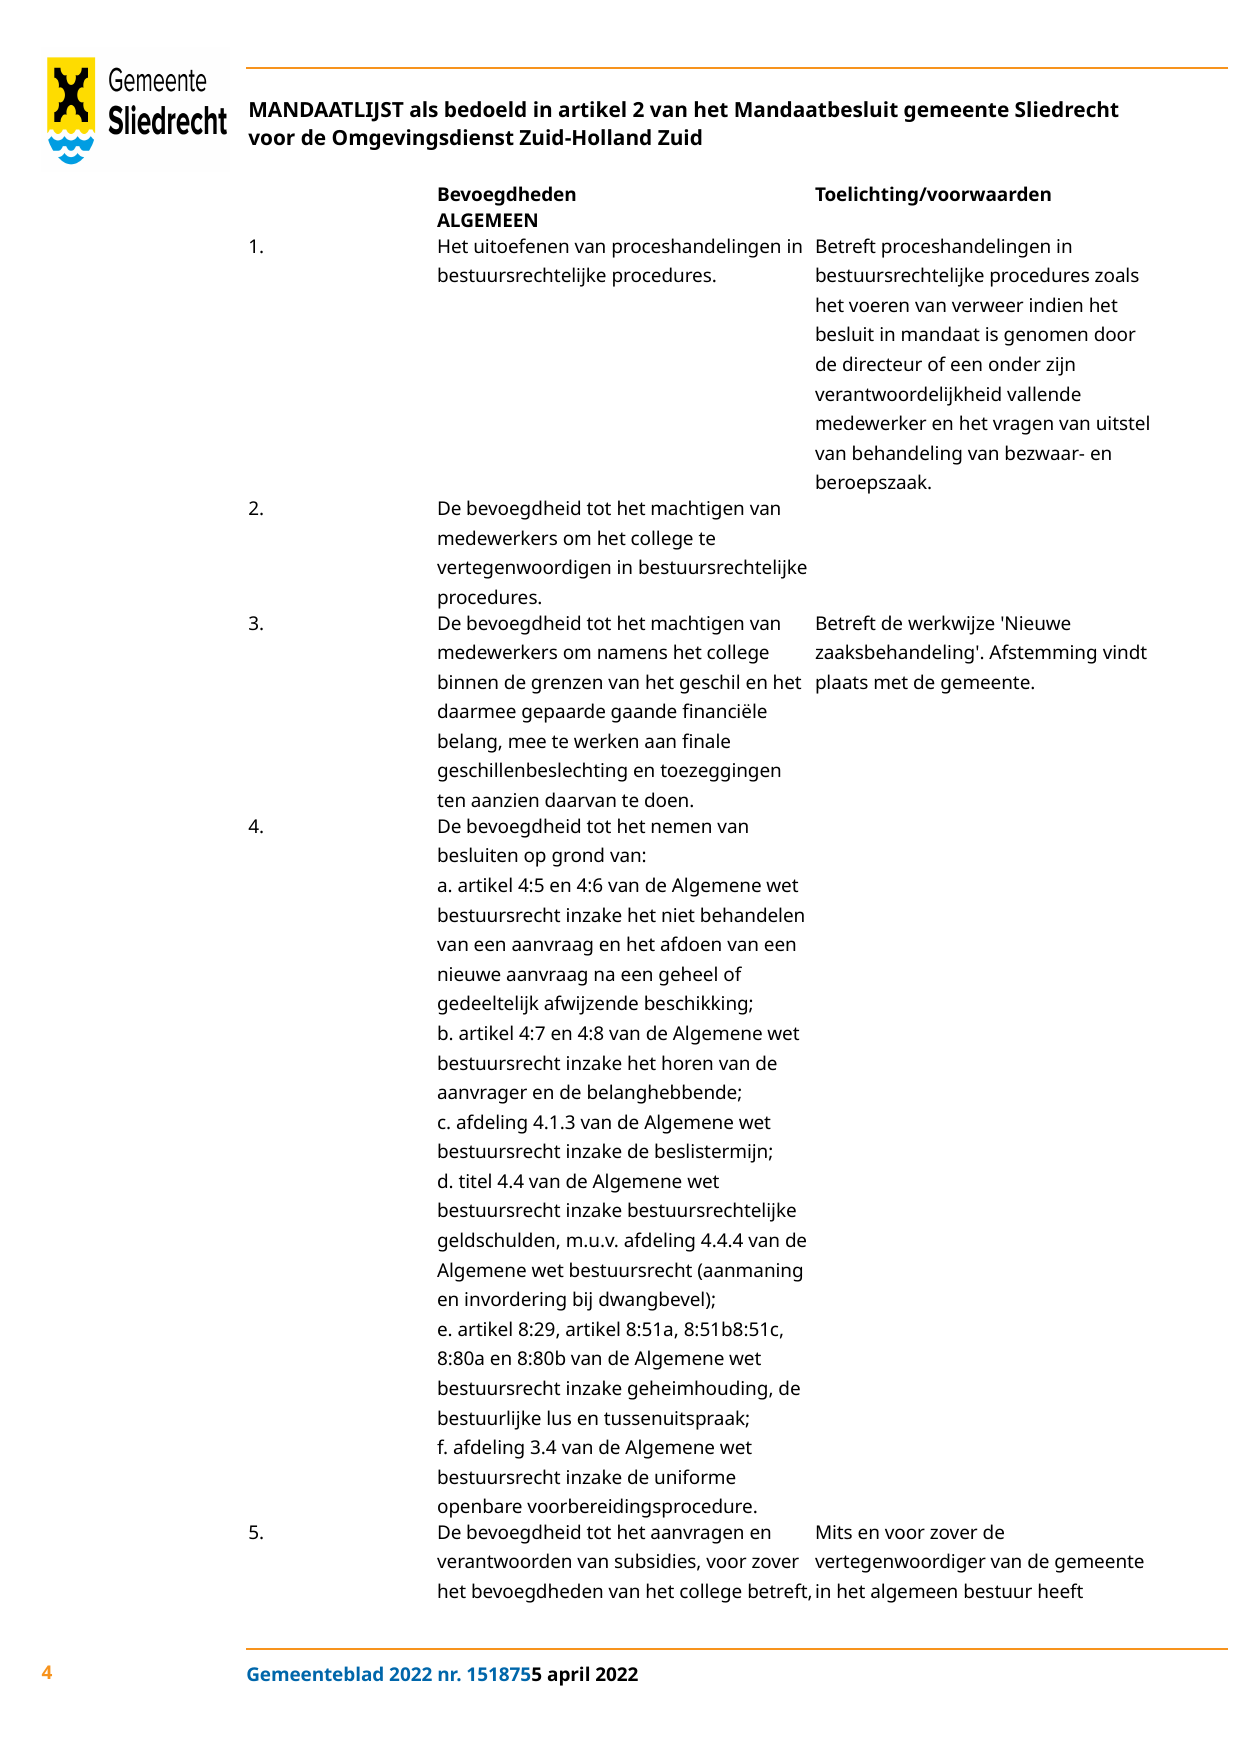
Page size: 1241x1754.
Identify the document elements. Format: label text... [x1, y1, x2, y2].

table_cell Het uitoefenen van proceshandelingen in bestuursrechtelijke procedures. [437, 233, 815, 495]
table_cell De bevoegdheid tot het machtigen van medewerkers om namens het college binnen de grenzen van het geschil en het daarmee gepaarde gaande financiële belang, mee te werken aan finale geschillenbeslechting en toezeggingen ten aanzien daarvan te doen. [437, 610, 815, 813]
text MANDAATLIJST als bedoeld in artikel 2 van het Mandaatbesluit gemeente Sliedrecht voor de Omgevingsdienst Zuid-Holland Zuid [248, 95, 1152, 152]
table_cell 3. [248, 610, 437, 813]
table_cell 1. [248, 233, 437, 495]
table_header [248, 181, 437, 207]
table_cell 2. [248, 495, 437, 610]
table_cell ALGEMEEN [437, 207, 1152, 233]
picture [41, 47, 231, 172]
table_header Bevoegdheden [437, 181, 815, 207]
table_cell De bevoegdheid tot het nemen van besluiten op grond van: a. artikel 4:5 en 4:6 van de Algemene wet bestuursrecht inzake het niet behandelen van een aanvraag en het afdoen van een nieuwe aanvraag na een geheel of gedeeltelijk afwijzende beschikking; b. artikel 4:7 en 4:8 van de Algemene wet bestuursrecht inzake het horen van de aanvrager en de belanghebbende; c. afdeling 4.1.3 van de Algemene wet bestuursrecht inzake de beslistermijn; d. titel 4.4 van de Algemene wet bestuursrecht inzake bestuursrechtelijke geldschulden, m.u.v. afdeling 4.4.4 van de Algemene wet bestuursrecht (aanmaning en invordering bij dwangbevel); e. artikel 8:29, artikel 8:51a, 8:51b8:51c, 8:80a en 8:80b van de Algemene wet bestuursrecht inzake geheimhouding, de bestuurlijke lus en tussenuitspraak; f. afdeling 3.4 van de Algemene wet bestuursrecht inzake de uniforme openbare voorbereidingsprocedure. [437, 813, 815, 1519]
table_cell [248, 207, 437, 233]
table_header Toelichting/voorwaarden [815, 181, 1152, 207]
table_cell 4. [248, 813, 437, 1519]
table_cell Mits en voor zover de vertegenwoordiger van de gemeente in het algemeen bestuur heeft [815, 1519, 1152, 1604]
table_cell De bevoegdheid tot het aanvragen en verantwoorden van subsidies, voor zover het bevoegdheden van het college betreft, [437, 1519, 815, 1604]
table_cell Betreft de werkwijze 'Nieuwe zaaksbehandeling'. Afstemming vindt plaats met de gemeente. [815, 610, 1152, 813]
table_cell Betreft proceshandelingen in bestuursrechtelijke procedures zoals het voeren van verweer indien het besluit in mandaat is genomen door de directeur of een onder zijn verantwoordelijkheid vallende medewerker en het vragen van uitstel van behandeling van bezwaar- en beroepszaak. [815, 233, 1152, 495]
table_cell [815, 495, 1152, 610]
table_cell [815, 813, 1152, 1519]
table_cell De bevoegdheid tot het machtigen van medewerkers om het college te vertegenwoordigen in bestuursrechtelijke procedures. [437, 495, 815, 610]
table_cell 5. [248, 1519, 437, 1604]
